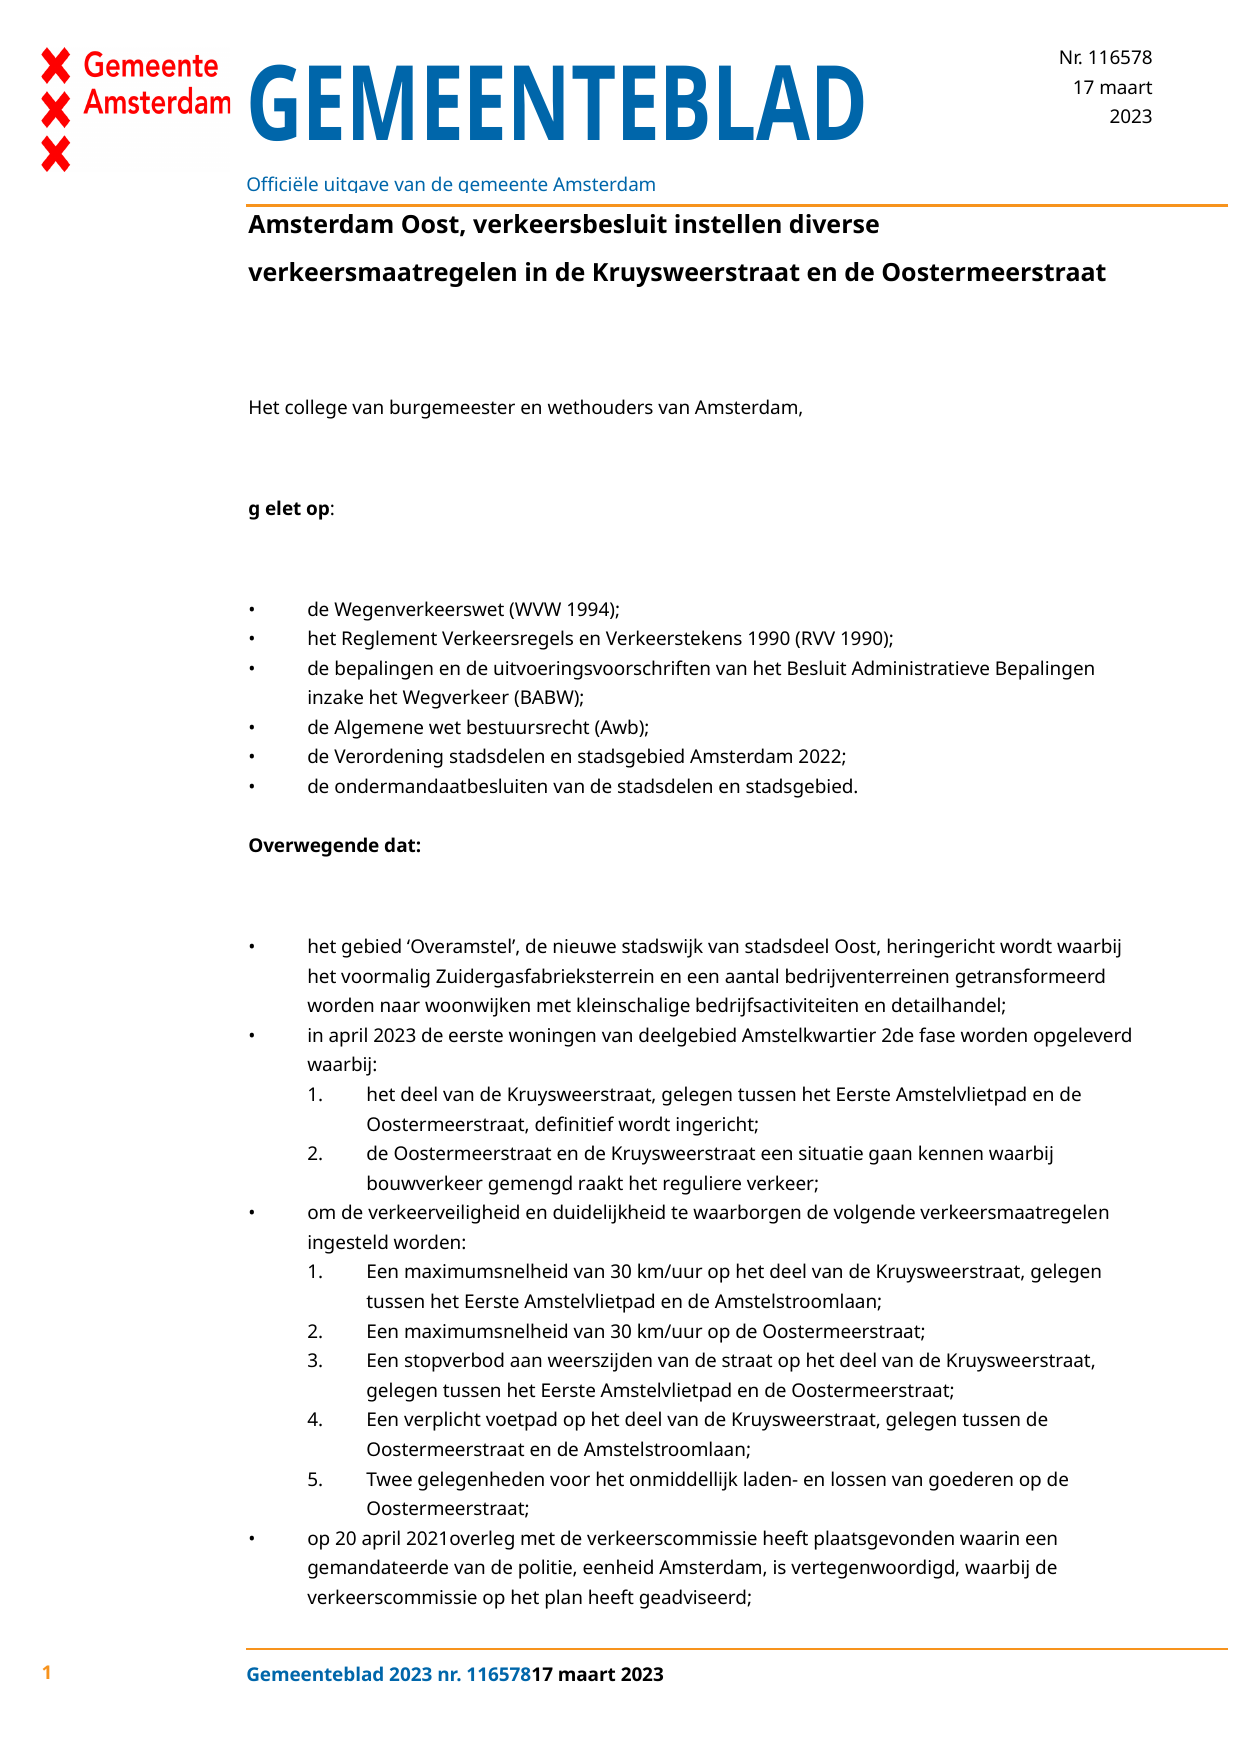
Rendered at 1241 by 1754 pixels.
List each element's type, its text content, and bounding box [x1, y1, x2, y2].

list om de verkeerveiligheid en duidelijkheid te waarborgen de volgende verkeersmaatregelen ingesteld worden: [248, 1199, 1152, 1255]
list op 20 april 2021overleg met de verkeerscommissie heeft plaatsgevonden waarin een gemandateerde van de politie, eenheid Amsterdam, is vertegenwoordigd, waarbij de verkeerscommissie op het plan heeft geadviseerd; [248, 1525, 1152, 1610]
list de bepalingen en de uitvoeringsvoorschriften van het Besluit Administratieve Bepalingen inzake het Wegverkeer (BABW); [248, 655, 1152, 710]
list het Reglement Verkeersregels en Verkeerstekens 1990 (RVV 1990); [248, 625, 1152, 651]
list de ondermandaatbesluiten van de stadsdelen en stadsgebied. [248, 773, 1152, 799]
list in april 2023 de eerste woningen van deelgebied Amstelkwartier 2de fase worden opgeleverd waarbij: [248, 1022, 1152, 1077]
picture [41, 47, 231, 172]
list de Verordening stadsdelen en stadsgebied Amsterdam 2022; [248, 744, 1152, 769]
list Een stopverbod aan weerszijden van de straat op het deel van de Kruysweerstraat, gelegen tussen het Eerste Amstelvlietpad en de Oostermeerstraat; [307, 1347, 1152, 1403]
list Een maximumsnelheid van 30 km/uur op het deel van de Kruysweerstraat, gelegen tussen het Eerste Amstelvlietpad en de Amstelstroomlaan; [307, 1259, 1152, 1314]
list het deel van de Kruysweerstraat, gelegen tussen het Eerste Amstelvlietpad en de Oostermeerstraat, definitief wordt ingericht; [307, 1081, 1152, 1136]
list de Algemene wet bestuursrecht (Awb); [248, 714, 1152, 740]
list het gebied ‘Overamstel’, de nieuwe stadswijk van stadsdeel Oost, heringericht wordt waarbij het voormalig Zuidergasfabrieksterrein en een aantal bedrijventerreinen getransformeerd worden naar woonwijken met kleinschalige bedrijfsactiviteiten en detailhandel; [248, 933, 1152, 1018]
list Een verplicht voetpad op het deel van de Kruysweerstraat, gelegen tussen de Oostermeerstraat en de Amstelstroomlaan; [307, 1407, 1152, 1462]
list de Oostermeerstraat en de Kruysweerstraat een situatie gaan kennen waarbij bouwverkeer gemengd raakt het reguliere verkeer; [307, 1140, 1152, 1196]
text Amsterdam Oost, verkeersbesluit instellen diverse verkeersmaatregelen in de Kruysweerstraat en de Oostermeerstraat [248, 207, 1152, 288]
list de Wegenverkeerswet (WVW 1994); [248, 596, 1152, 621]
list Een maximumsnelheid van 30 km/uur op de Oostermeerstraat; [307, 1318, 1152, 1343]
text Overwegende dat: [248, 832, 1152, 858]
list Twee gelegenheden voor het onmiddellijk laden- en lossen van goederen op de Oostermeerstraat; [307, 1466, 1152, 1521]
text g elet op: [248, 495, 1152, 521]
text Het college van burgemeester en wethouders van Amsterdam, [248, 394, 1152, 420]
